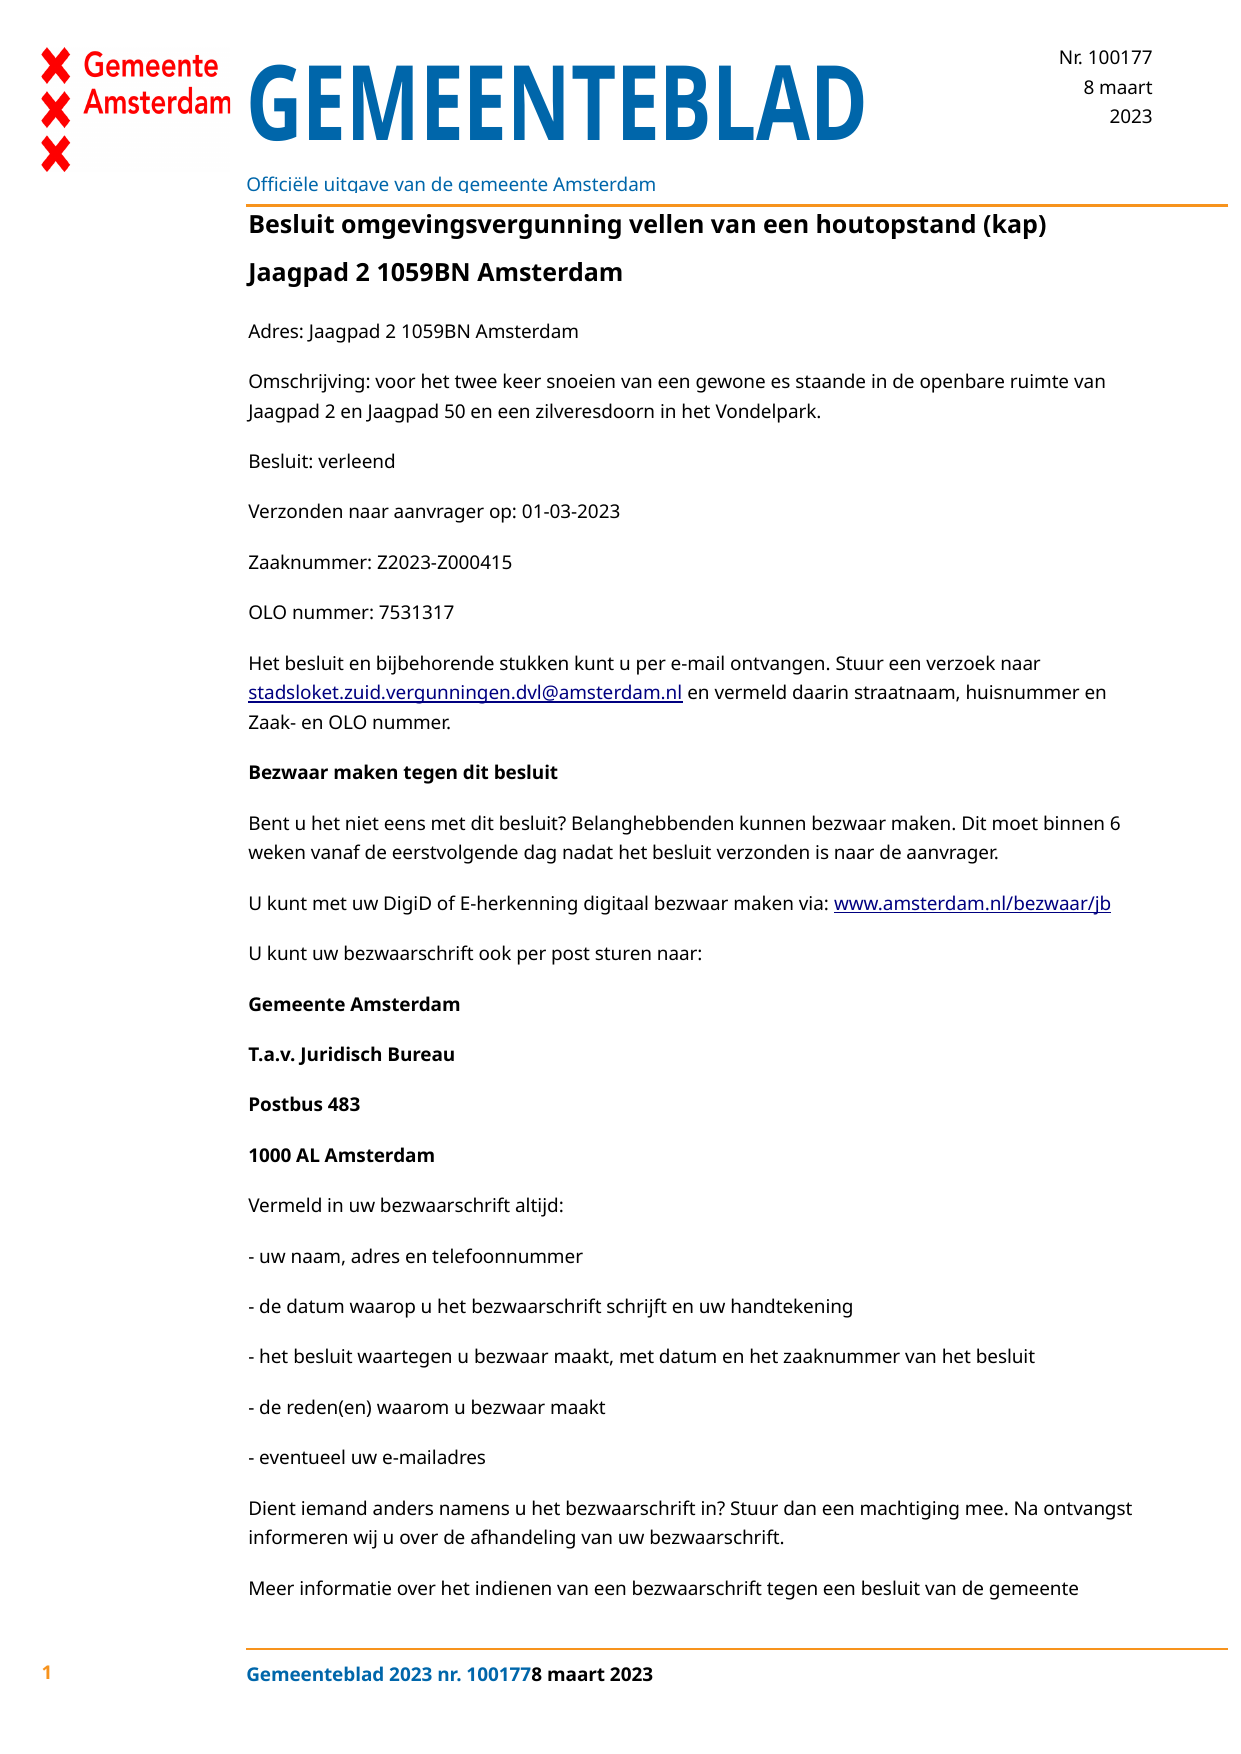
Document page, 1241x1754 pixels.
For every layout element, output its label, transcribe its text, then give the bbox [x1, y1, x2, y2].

text Besluit: verleend [248, 448, 1152, 474]
text OLO nummer: 7531317 [248, 599, 1152, 625]
text Vermeld in uw bezwaarschrift altijd: [248, 1192, 1152, 1218]
text Zaaknummer: Z2023-Z000415 [248, 549, 1152, 575]
text U kunt uw bezwaarschrift ook per post sturen naar: [248, 940, 1152, 966]
text Postbus 483 [248, 1092, 1152, 1117]
text - de reden(en) waarom u bezwaar maakt [248, 1394, 1152, 1420]
picture [41, 47, 231, 172]
text Adres: Jaagpad 2 1059BN Amsterdam [248, 318, 1152, 344]
text 1000 AL Amsterdam [248, 1142, 1152, 1168]
text Het besluit en bijbehorende stukken kunt u per e-mail ontvangen. Stuur een verzoek naar stadsloket.zuid.vergunningen.dvl@amsterdam.nl en vermeld daarin straatnaam, huisnummer en Zaak- en OLO nummer. [248, 650, 1152, 735]
text - het besluit waartegen u bezwaar maakt, met datum en het zaaknummer van het besluit [248, 1344, 1152, 1369]
text Dient iemand anders namens u het bezwaarschrift in? Stuur dan een machtiging mee. Na ontvangst informeren wij u over de afhandeling van uw bezwaarschrift. [248, 1495, 1152, 1550]
text - eventueel uw e-mailadres [248, 1444, 1152, 1470]
text Gemeente Amsterdam [248, 991, 1152, 1017]
text - uw naam, adres en telefoonnummer [248, 1243, 1152, 1269]
text T.a.v. Juridisch Bureau [248, 1041, 1152, 1067]
text Besluit omgevingsvergunning vellen van een houtopstand (kap) Jaagpad 2 1059BN Amsterdam [248, 207, 1152, 288]
text Verzonden naar aanvrager op: 01-03-2023 [248, 499, 1152, 524]
text Bent u het niet eens met dit besluit? Belanghebbenden kunnen bezwaar maken. Dit moet binnen 6 weken vanaf de eerstvolgende dag nadat het besluit verzonden is naar de aanvrager. [248, 810, 1152, 865]
text Bezwaar maken tegen dit besluit [248, 759, 1152, 785]
text Omschrijving: voor het twee keer snoeien van een gewone es staande in de openbare ruimte van Jaagpad 2 en Jaagpad 50 en een zilveresdoorn in het Vondelpark. [248, 368, 1152, 424]
text Meer informatie over het indienen van een bezwaarschrift tegen een besluit van de gemeente [248, 1575, 1152, 1601]
text - de datum waarop u het bezwaarschrift schrijft en uw handtekening [248, 1293, 1152, 1319]
text U kunt met uw DigiD of E-herkenning digitaal bezwaar maken via: www.amsterdam.nl/bezwaar/jb [248, 890, 1152, 916]
